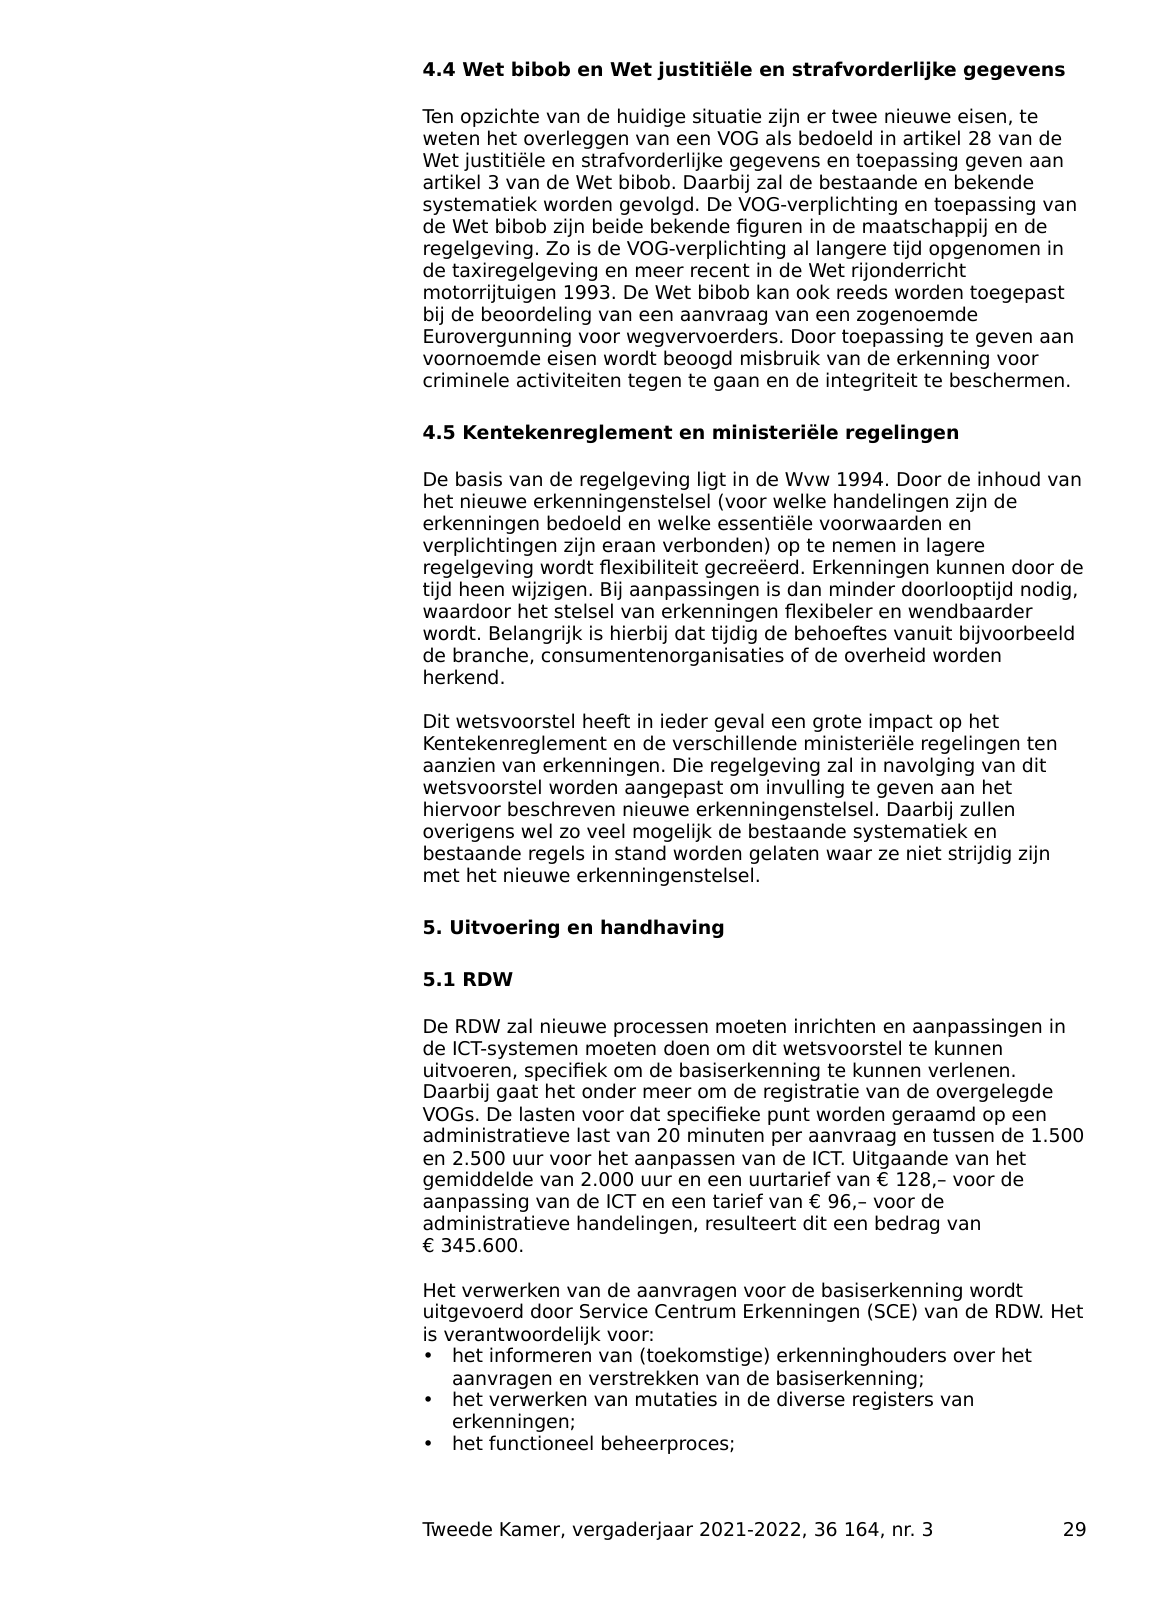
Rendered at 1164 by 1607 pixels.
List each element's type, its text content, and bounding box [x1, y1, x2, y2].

subtitle 5.1 RDW [422, 968, 1087, 991]
subtitle 4.5 Kentekenreglement en ministeriële regelingen [422, 422, 1087, 444]
text De RDW zal nieuwe processen moeten inrichten en aanpassingen in de ICT-systemen moeten doen om dit wetsvoorstel te kunnen uitvoeren, specifiek om de basiserkenning te kunnen verlenen. Daarbij gaat het onder meer om de registratie van de overgelegde VOGs. De lasten voor dat specifieke punt worden geraamd op een administratieve last van 20 minuten per aanvraag en tussen de 1.500 en 2.500 uur voor het aanpassen van de ICT. Uitgaande van het gemiddelde van 2.000 uur en een uurtarief van € 128,– voor de aanpassing van de ICT en een tarief van € 96,– voor de administratieve handelingen, resulteert dit een bedrag van € 345.600. [422, 1016, 1087, 1257]
subtitle 5. Uitvoering en handhaving [422, 917, 1087, 938]
subtitle 4.4 Wet bibob en Wet justitiële en strafvorderlijke gegevens [422, 59, 1087, 81]
text Dit wetsvoorstel heeft in ieder geval een grote impact op het Kentekenreglement en de verschillende ministeriële regelingen ten aanzien van erkenningen. Die regelgeving zal in navolging van dit wetsvoorstel worden aangepast om invulling te geven aan het hiervoor beschreven nieuwe erkenningenstelsel. Daarbij zullen overigens wel zo veel mogelijk de bestaande systematiek en bestaande regels in stand worden gelaten waar ze niet strijdig zijn met het nieuwe erkenningenstelsel. [422, 711, 1087, 887]
text Het verwerken van de aanvragen voor de basiserkenning wordt uitgevoerd door Service Centrum Erkenningen (SCE) van de RDW. Het is verantwoordelijk voor: [422, 1279, 1087, 1345]
text • het informeren van (toekomstige) erkenninghouders over het aanvragen en verstrekken van de basiserkenning; [422, 1345, 1087, 1389]
text De basis van de regelgeving ligt in de Wvw 1994. Door de inhoud van het nieuwe erkenningenstelsel (voor welke handelingen zijn de erkenningen bedoeld en welke essentiële voorwaarden en verplichtingen zijn eraan verbonden) op te nemen in lagere regelgeving wordt flexibiliteit gecreëerd. Erkenningen kunnen door de tijd heen wijzigen. Bij aanpassingen is dan minder doorlooptijd nodig, waardoor het stelsel van erkenningen flexibeler en wendbaarder wordt. Belangrijk is hierbij dat tijdig de behoeftes vanuit bijvoorbeeld de branche, consumentenorganisaties of de overheid worden herkend. [422, 469, 1087, 688]
text • het functioneel beheerproces; [422, 1433, 1087, 1455]
text Ten opzichte van de huidige situatie zijn er twee nieuwe eisen, te weten het overleggen van een VOG als bedoeld in artikel 28 van de Wet justitiële en strafvorderlijke gegevens en toepassing geven aan artikel 3 van de Wet bibob. Daarbij zal de bestaande en bekende systematiek worden gevolgd. De VOG-verplichting en toepassing van de Wet bibob zijn beide bekende figuren in de maatschappij en de regelgeving. Zo is de VOG-verplichting al langere tijd opgenomen in de taxiregelgeving en meer recent in de Wet rijonderricht motorrijtuigen 1993. De Wet bibob kan ook reeds worden toegepast bij de beoordeling van een aanvraag van een zogenoemde Eurovergunning voor wegvervoerders. Door toepassing te geven aan voornoemde eisen wordt beoogd misbruik van de erkenning voor criminele activiteiten tegen te gaan en de integriteit te beschermen. [422, 106, 1087, 392]
text • het verwerken van mutaties in de diverse registers van erkenningen; [422, 1389, 1087, 1433]
